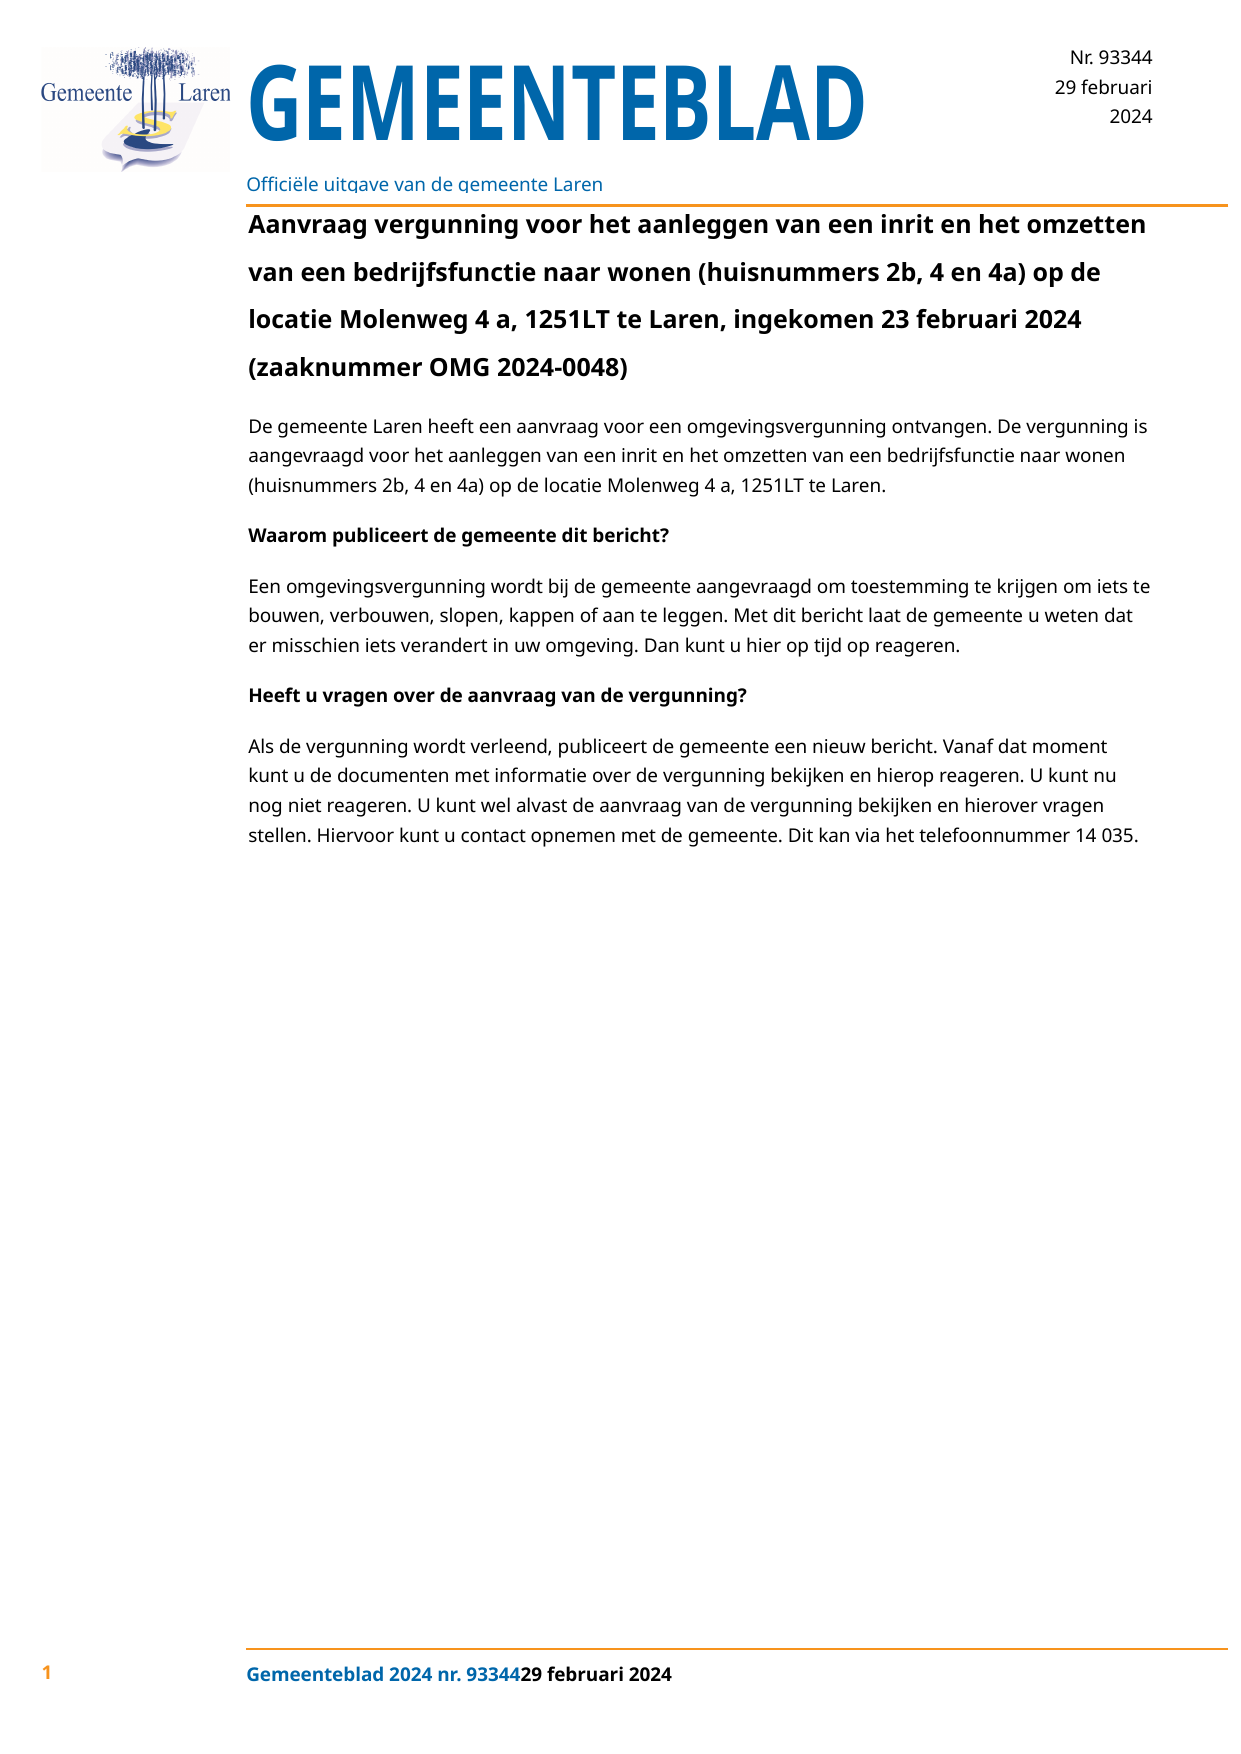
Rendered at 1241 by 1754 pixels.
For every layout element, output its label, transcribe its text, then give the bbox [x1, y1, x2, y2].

text Een omgevingsvergunning wordt bij de gemeente aangevraagd om toestemming te krijgen om iets te bouwen, verbouwen, slopen, kappen of aan te leggen. Met dit bericht laat de gemeente u weten dat er misschien iets verandert in uw omgeving. Dan kunt u hier op tijd op reageren. [248, 573, 1152, 658]
text Heeft u vragen over de aanvraag van de vergunning? [248, 683, 1152, 708]
text De gemeente Laren heeft een aanvraag voor een omgevingsvergunning ontvangen. De vergunning is aangevraagd voor het aanleggen van een inrit en het omzetten van een bedrijfsfunctie naar wonen (huisnummers 2b, 4 en 4a) op de locatie Molenweg 4 a, 1251LT te Laren. [248, 413, 1152, 498]
picture [41, 47, 231, 172]
text Als de vergunning wordt verleend, publiceert de gemeente een nieuw bericht. Vanaf dat moment kunt u de documenten met informatie over de vergunning bekijken en hierop reageren. U kunt nu nog niet reageren. U kunt wel alvast de aanvraag van de vergunning bekijken en hierover vragen stellen. Hiervoor kunt u contact opnemen met de gemeente. Dit kan via het telefoonnummer 14 035. [248, 733, 1152, 848]
text Waarom publiceert de gemeente dit bericht? [248, 523, 1152, 548]
text Aanvraag vergunning voor het aanleggen van een inrit en het omzetten van een bedrijfsfunctie naar wonen (huisnummers 2b, 4 en 4a) op de locatie Molenweg 4 a, 1251LT te Laren, ingekomen 23 februari 2024 (zaaknummer OMG 2024-0048) [248, 207, 1152, 384]
